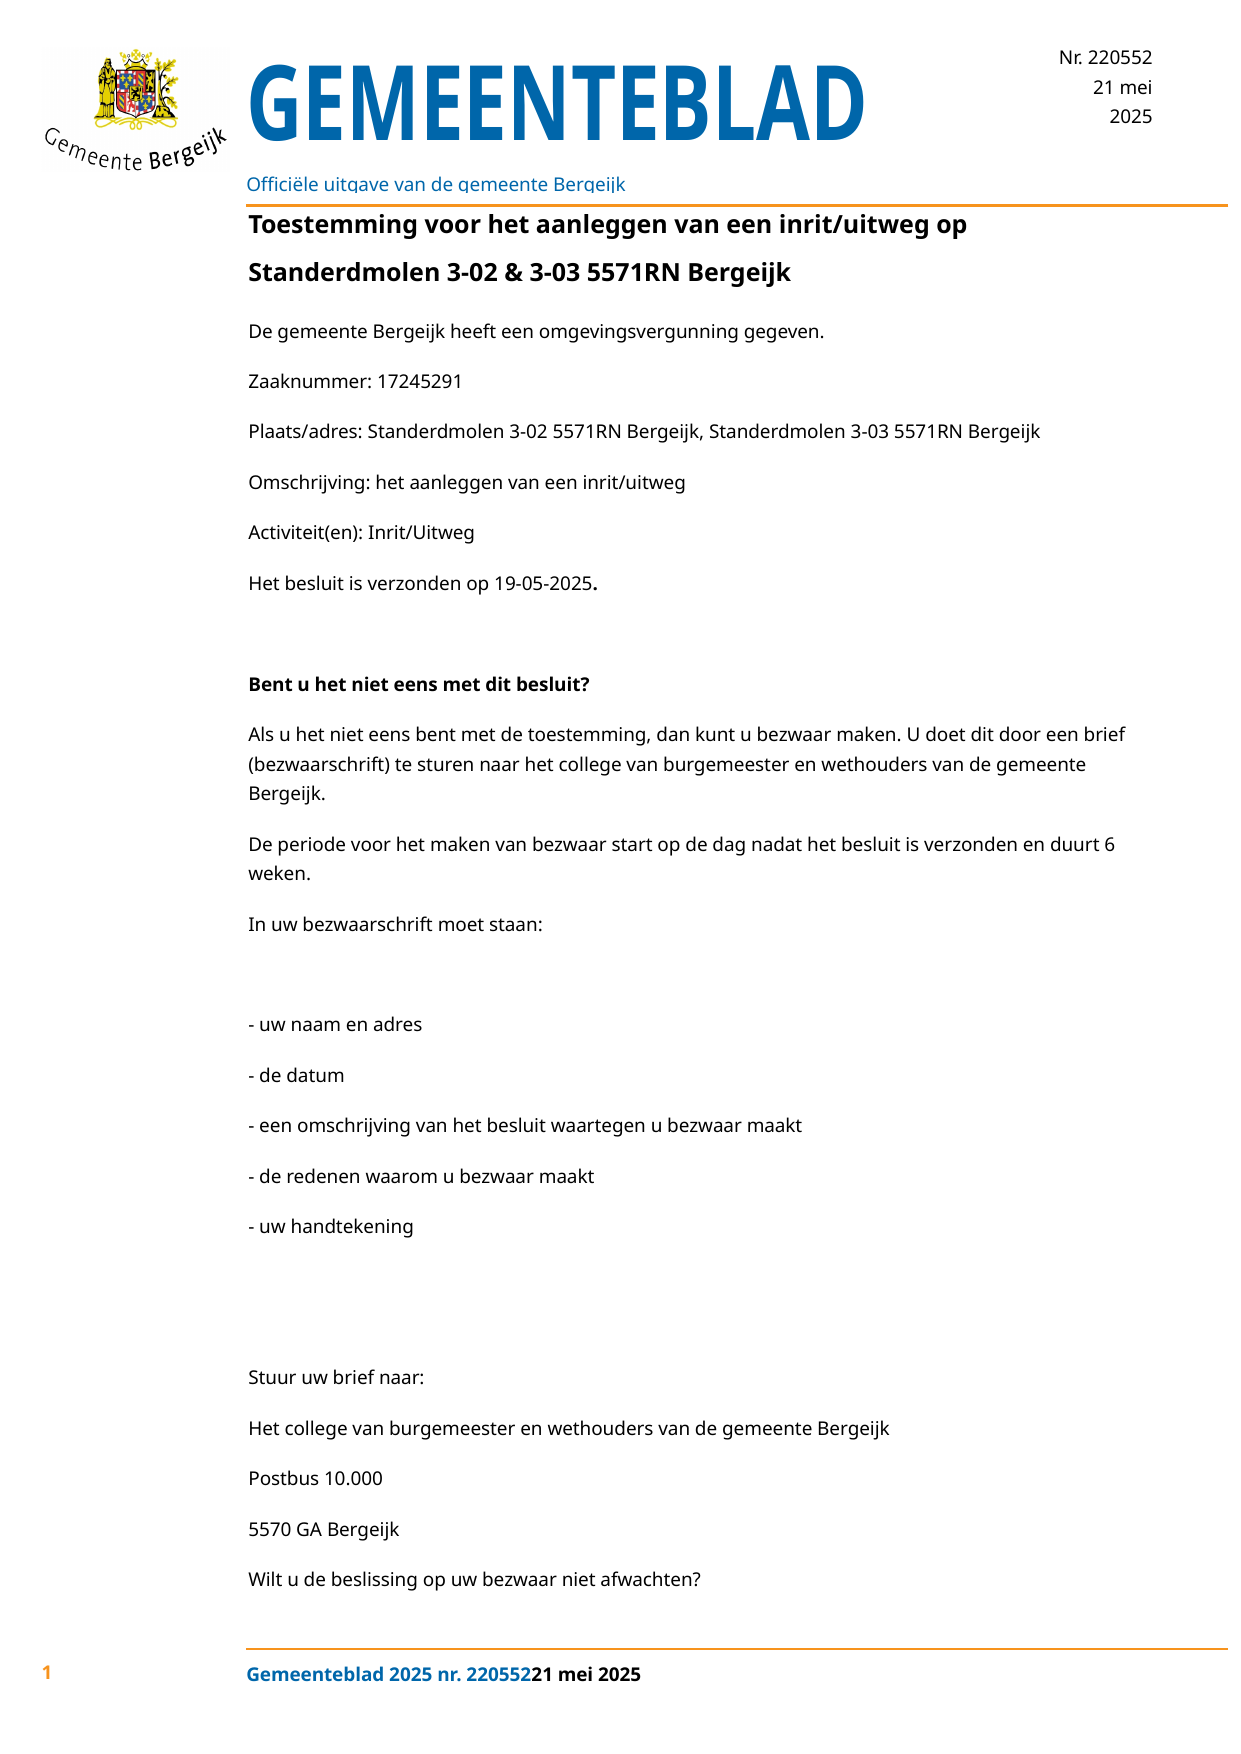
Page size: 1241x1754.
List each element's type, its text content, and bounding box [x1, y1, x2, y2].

text - uw handtekening [248, 1213, 1152, 1239]
text Bent u het niet eens met dit besluit? [248, 671, 1152, 697]
text - de redenen waarom u bezwaar maakt [248, 1163, 1152, 1189]
text Postbus 10.000 [248, 1465, 1152, 1491]
text Wilt u de beslissing op uw bezwaar niet afwachten? [248, 1566, 1152, 1592]
text Toestemming voor het aanleggen van een inrit/uitweg op Standerdmolen 3-02 & 3-03 5571RN Bergeijk [248, 207, 1152, 288]
text Stuur uw brief naar: [248, 1364, 1152, 1390]
text Plaats/adres: Standerdmolen 3-02 5571RN Bergeijk, Standerdmolen 3-03 5571RN Bergeijk [248, 419, 1152, 444]
text Omschrijving: het aanleggen van een inrit/uitweg [248, 469, 1152, 495]
text Zaaknummer: 17245291 [248, 368, 1152, 394]
text Activiteit(en): Inrit/Uitweg [248, 519, 1152, 545]
text De periode voor het maken van bezwaar start op de dag nadat het besluit is verzonden en duurt 6 weken. [248, 831, 1152, 886]
text 5570 GA Bergeijk [248, 1516, 1152, 1542]
text - een omschrijving van het besluit waartegen u bezwaar maakt [248, 1112, 1152, 1138]
picture [41, 47, 231, 172]
text De gemeente Bergeijk heeft een omgevingsvergunning gegeven. [248, 318, 1152, 344]
text - uw naam en adres [248, 1012, 1152, 1037]
text Het besluit is verzonden op 19-05-2025. [248, 570, 1152, 596]
text - de datum [248, 1062, 1152, 1088]
text In uw bezwaarschrift moet staan: [248, 911, 1152, 937]
text Het college van burgemeester en wethouders van de gemeente Bergeijk [248, 1415, 1152, 1441]
text Als u het niet eens bent met de toestemming, dan kunt u bezwaar maken. U doet dit door een brief (bezwaarschrift) te sturen naar het college van burgemeester en wethouders van de gemeente Bergeijk. [248, 721, 1152, 806]
